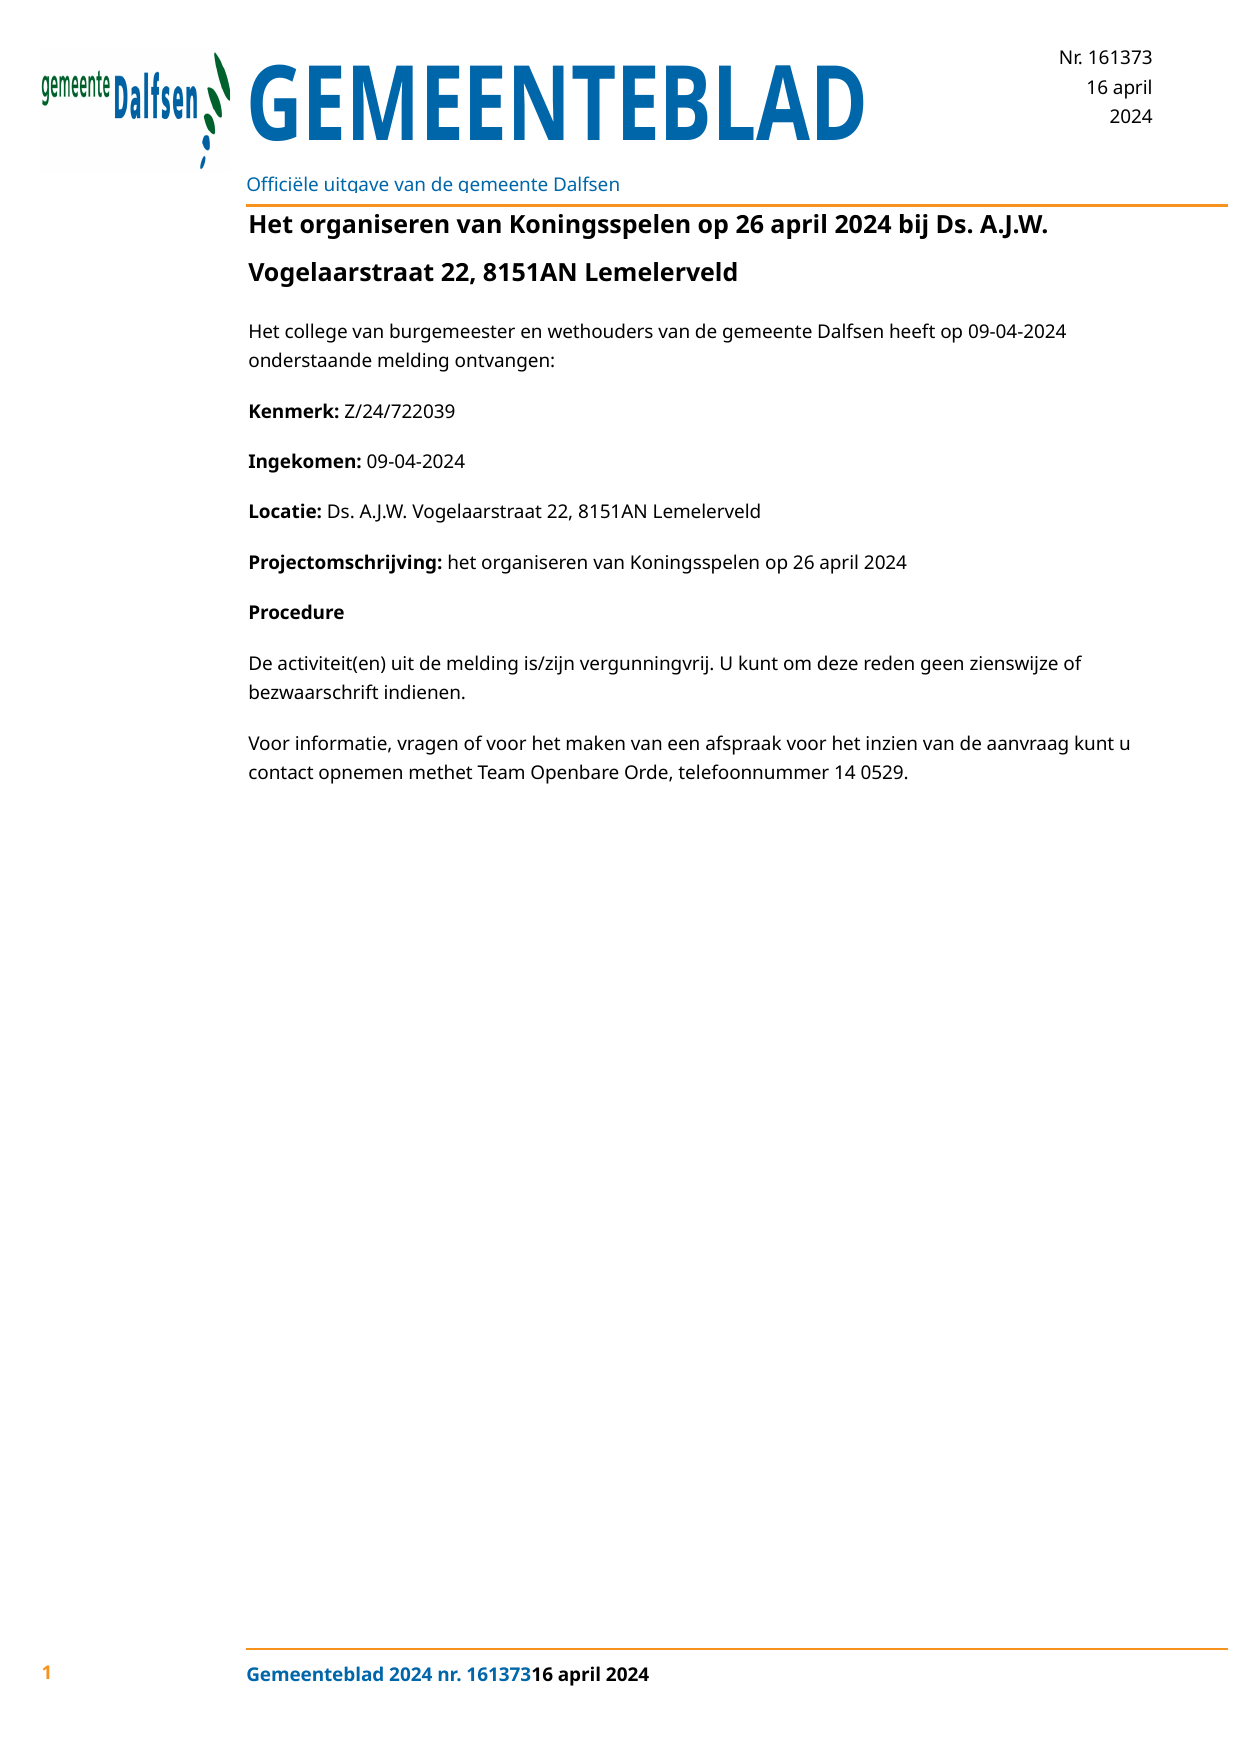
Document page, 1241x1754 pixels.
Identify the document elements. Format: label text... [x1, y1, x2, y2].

text De activiteit(en) uit de melding is/zijn vergunningvrij. U kunt om deze reden geen zienswijze of bezwaarschrift indienen. [248, 650, 1152, 705]
text Voor informatie, vragen of voor het maken van een afspraak voor het inzien van de aanvraag kunt u contact opnemen methet Team Openbare Orde, telefoonnummer 14 0529. [248, 730, 1152, 785]
text Het college van burgemeester en wethouders van de gemeente Dalfsen heeft op 09-04-2024 onderstaande melding ontvangen: [248, 318, 1152, 373]
text Projectomschrijving: het organiseren van Koningsspelen op 26 april 2024 [248, 549, 1152, 575]
text Locatie: Ds. A.J.W. Vogelaarstraat 22, 8151AN Lemelerveld [248, 499, 1152, 524]
text Het organiseren van Koningsspelen op 26 april 2024 bij Ds. A.J.W. Vogelaarstraat 22, 8151AN Lemelerveld [248, 207, 1152, 288]
text Procedure [248, 599, 1152, 625]
picture [41, 47, 231, 172]
text Kenmerk: Z/24/722039 [248, 398, 1152, 424]
text Ingekomen: 09-04-2024 [248, 448, 1152, 474]
